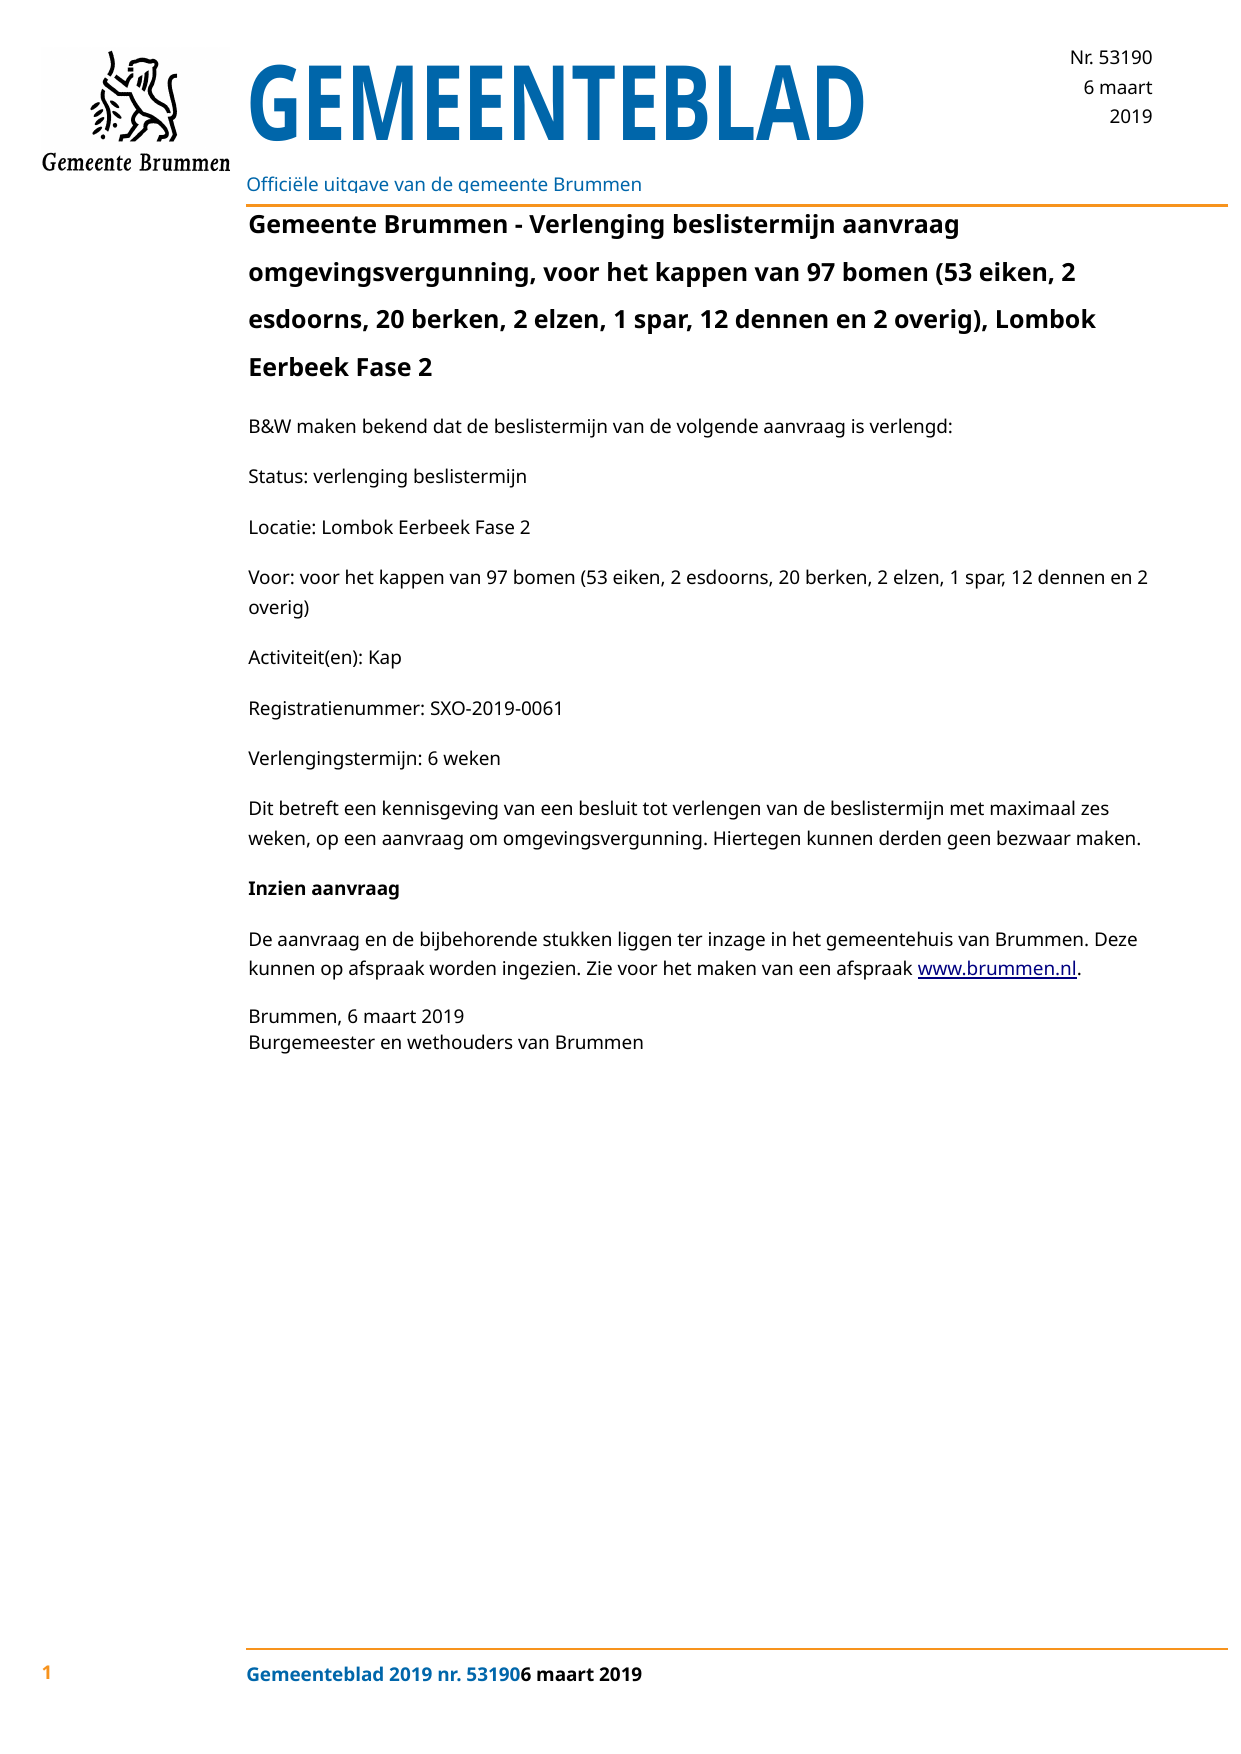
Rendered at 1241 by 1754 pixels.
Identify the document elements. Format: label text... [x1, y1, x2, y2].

text Locatie: Lombok Eerbeek Fase 2 [248, 514, 1152, 540]
text Registratienummer: SXO-2019-0061 [248, 695, 1152, 721]
text Verlengingstermijn: 6 weken [248, 745, 1152, 771]
text Gemeente Brummen - Verlenging beslistermijn aanvraag omgevingsvergunning, voor het kappen van 97 bomen (53 eiken, 2 esdoorns, 20 berken, 2 elzen, 1 spar, 12 dennen en 2 overig), Lombok Eerbeek Fase 2 [248, 207, 1152, 384]
text Voor: voor het kappen van 97 bomen (53 eiken, 2 esdoorns, 20 berken, 2 elzen, 1 spar, 12 dennen en 2 overig) [248, 564, 1152, 620]
text Dit betreft een kennisgeving van een besluit tot verlengen van de beslistermijn met maximaal zes weken, op een aanvraag om omgevingsvergunning. Hiertegen kunnen derden geen bezwaar maken. [248, 796, 1152, 851]
text B&W maken bekend dat de beslistermijn van de volgende aanvraag is verlengd: [248, 413, 1152, 439]
picture [41, 47, 231, 172]
text De aanvraag en de bijbehorende stukken liggen ter inzage in het gemeentehuis van Brummen. Deze kunnen op afspraak worden ingezien. Zie voor het maken van een afspraak www.brummen.nl. [248, 926, 1152, 981]
text Status: verlenging beslistermijn [248, 463, 1152, 489]
text Burgemeester en wethouders van Brummen [248, 1029, 1152, 1055]
text Activiteit(en): Kap [248, 644, 1152, 670]
text Brummen, 6 maart 2019 [248, 1003, 1152, 1029]
text Inzien aanvraag [248, 876, 1152, 901]
